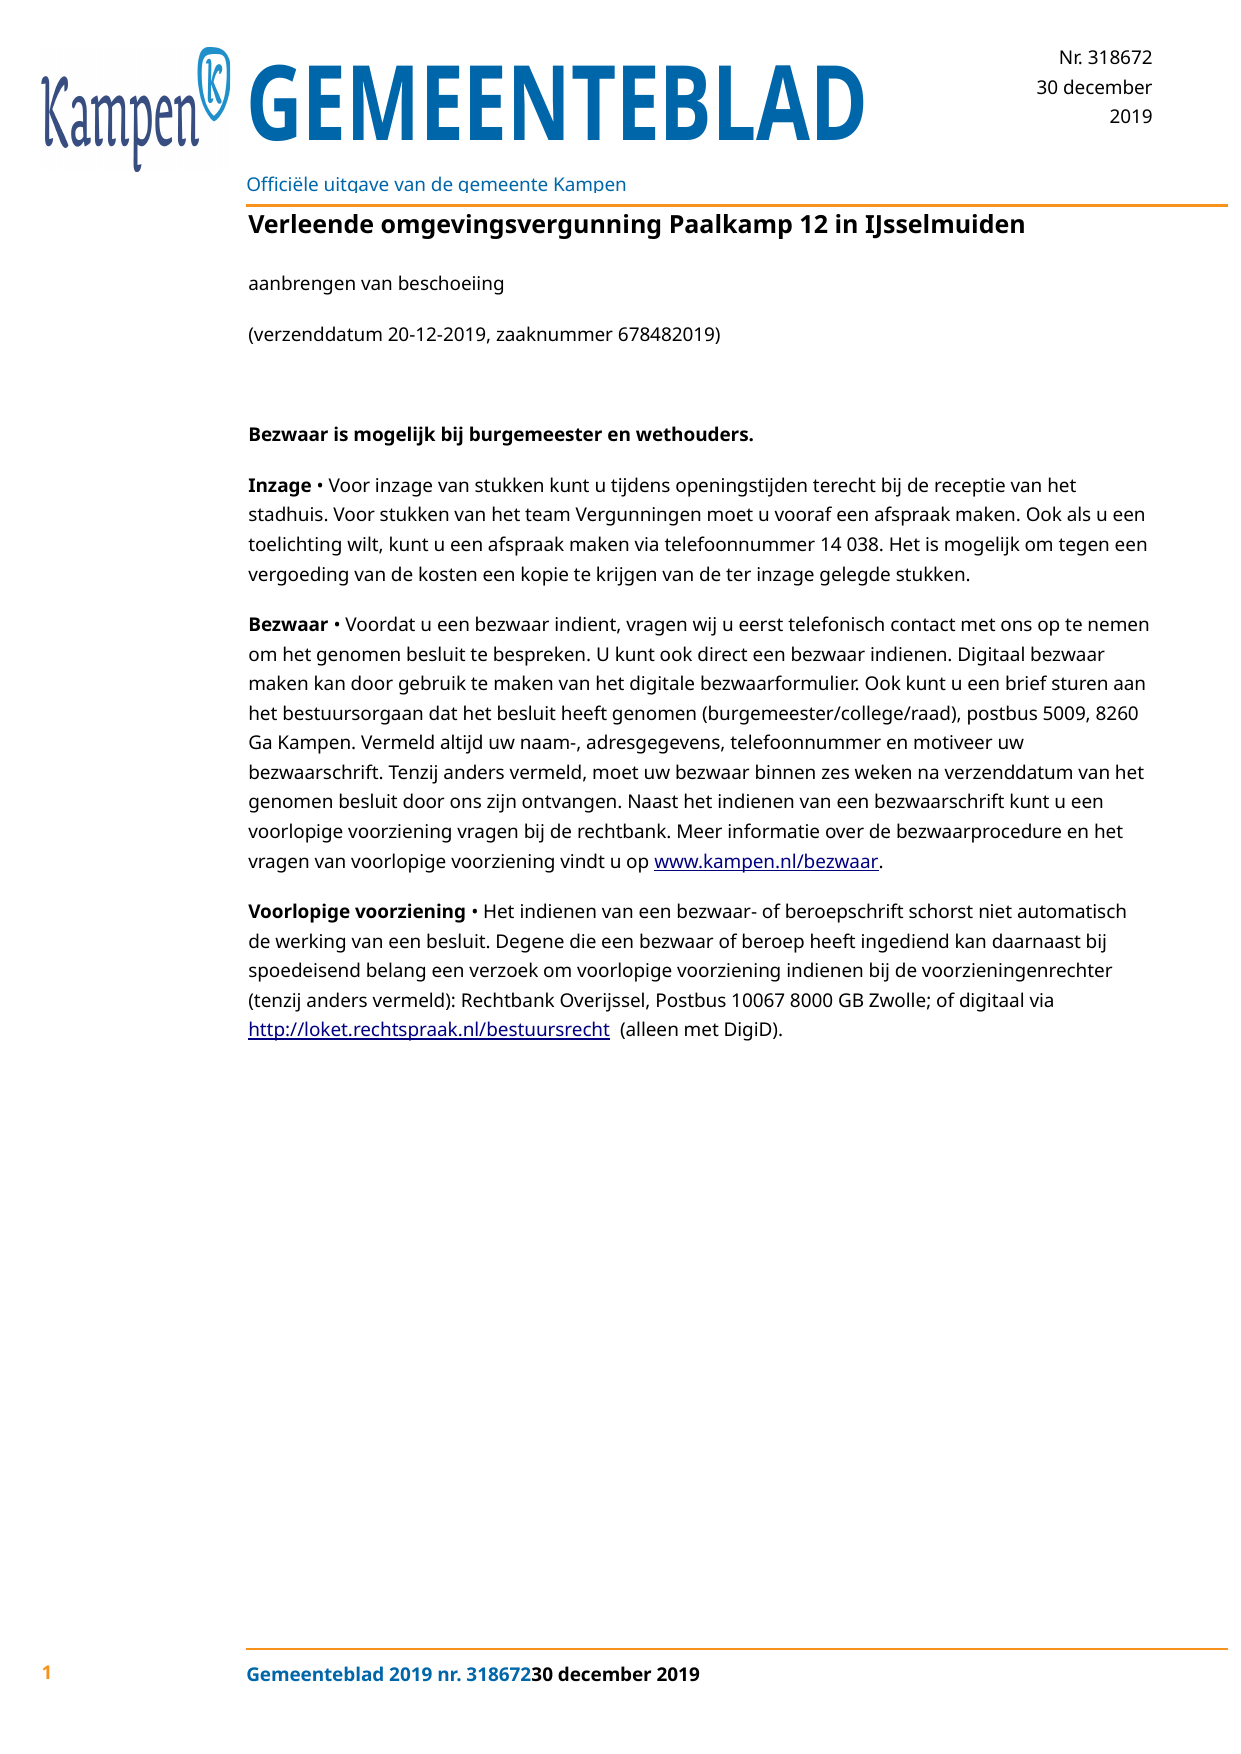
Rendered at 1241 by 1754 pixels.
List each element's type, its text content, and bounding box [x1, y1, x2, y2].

text Bezwaar • Voordat u een bezwaar indient, vragen wij u eerst telefonisch contact met ons op te nemen om het genomen besluit te bespreken. U kunt ook direct een bezwaar indienen. Digitaal bezwaar maken kan door gebruik te maken van het digitale bezwaarformulier. Ook kunt u een brief sturen aan het bestuursorgaan dat het besluit heeft genomen (burgemeester/college/raad), postbus 5009, 8260 Ga Kampen. Vermeld altijd uw naam-, adresgegevens, telefoonnummer en motiveer uw bezwaarschrift. Tenzij anders vermeld, moet uw bezwaar binnen zes weken na verzenddatum van het genomen besluit door ons zijn ontvangen. Naast het indienen van een bezwaarschrift kunt u een voorlopige voorziening vragen bij de rechtbank. Meer informatie over de bezwaarprocedure en het vragen van voorlopige voorziening vindt u op www.kampen.nl/bezwaar. [248, 611, 1152, 873]
text Inzage • Voor inzage van stukken kunt u tijdens openingstijden terecht bij de receptie van het stadhuis. Voor stukken van het team Vergunningen moet u vooraf een afspraak maken. Ook als u een toelichting wilt, kunt u een afspraak maken via telefoonnummer 14 038. Het is mogelijk om tegen een vergoeding van de kosten een kopie te krijgen van de ter inzage gelegde stukken. [248, 472, 1152, 586]
picture [41, 47, 231, 172]
text Voorlopige voorziening • Het indienen van een bezwaar- of beroepschrift schorst niet automatisch de werking van een besluit. Degene die een bezwaar of beroep heeft ingediend kan daarnaast bij spoedeisend belang een verzoek om voorlopige voorziening indienen bij de voorzieningenrechter (tenzij anders vermeld): Rechtbank Overijssel, Postbus 10067 8000 GB Zwolle; of digitaal via http://loket.rechtspraak.nl/bestuursrecht (alleen met DigiD). [248, 898, 1152, 1042]
text Bezwaar is mogelijk bij burgemeester en wethouders. [248, 422, 1152, 447]
text Verleende omgevingsvergunning Paalkamp 12 in IJsselmuiden [248, 207, 1152, 241]
text aanbrengen van beschoeiing [248, 270, 1152, 296]
text (verzenddatum 20-12-2019, zaaknummer 678482019) [248, 321, 1152, 346]
